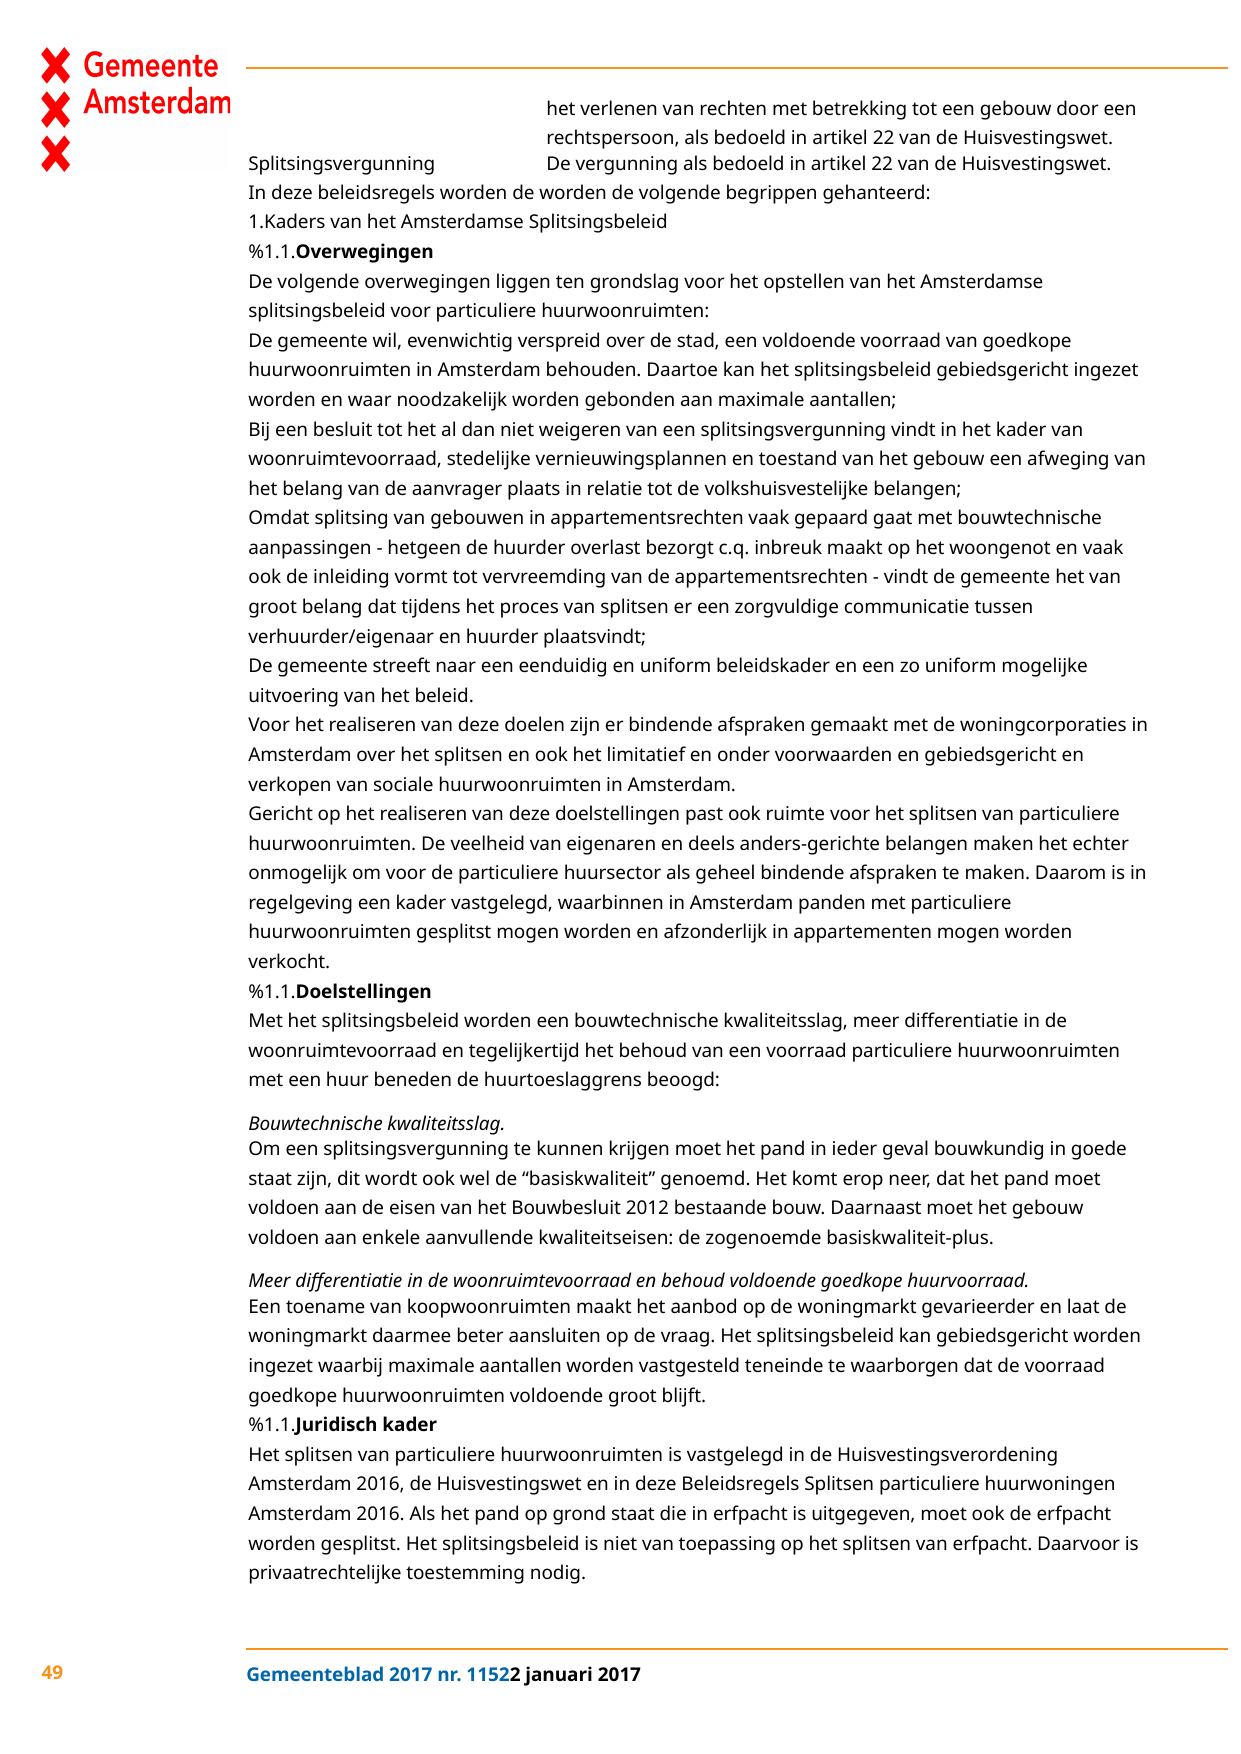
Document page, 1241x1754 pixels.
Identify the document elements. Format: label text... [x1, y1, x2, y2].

table_cell Splitsingsvergunning [248, 150, 546, 176]
text %1.1.Doelstellingen [248, 978, 1152, 1003]
text Bouwtechnische kwaliteitsslag. [248, 1110, 1152, 1135]
table_cell [248, 95, 546, 150]
text Bij een besluit tot het al dan niet weigeren van een splitsingsvergunning vindt in het kader van woonruimtevoorraad, stedelijke vernieuwingsplannen en toestand van het gebouw een afweging van het belang van de aanvrager plaats in relatie tot de volkshuisvestelijke belangen; [248, 416, 1152, 501]
text De gemeente streeft naar een eenduidig en uniform beleidskader en een zo uniform mogelijke uitvoering van het beleid. [248, 652, 1152, 708]
text Voor het realiseren van deze doelen zijn er bindende afspraken gemaakt met de woningcorporaties in Amsterdam over het splitsen en ook het limitatief en onder voorwaarden en gebiedsgericht en verkopen van sociale huurwoonruimten in Amsterdam. [248, 712, 1152, 796]
picture [41, 47, 231, 172]
text Meer differentiatie in de woonruimtevoorraad en behoud voldoende goedkope huurvoorraad. [248, 1267, 1152, 1293]
text %1.1.Juridisch kader [248, 1411, 1152, 1437]
table_cell het verlenen van rechten met betrekking tot een gebouw door een rechtspersoon, als bedoeld in artikel 22 van de Huisvestingswet. [546, 95, 1152, 150]
text Gericht op het realiseren van deze doelstellingen past ook ruimte voor het splitsen van particuliere huurwoonruimten. De veelheid van eigenaren en deels anders-gerichte belangen maken het echter onmogelijk om voor de particuliere huursector als geheel bindende afspraken te maken. Daarom is in regelgeving een kader vastgelegd, waarbinnen in Amsterdam panden met particuliere huurwoonruimten gesplitst mogen worden en afzonderlijk in appartementen mogen worden verkocht. [248, 800, 1152, 974]
text Een toename van koopwoonruimten maakt het aanbod op de woningmarkt gevarieerder en laat de woningmarkt daarmee beter aansluiten op de vraag. Het splitsingsbeleid kan gebiedsgericht worden ingezet waarbij maximale aantallen worden vastgesteld teneinde te waarborgen dat de voorraad goedkope huurwoonruimten voldoende groot blijft. [248, 1293, 1152, 1407]
text Om een splitsingsvergunning te kunnen krijgen moet het pand in ieder geval bouwkundig in goede staat zijn, dit wordt ook wel de “basiskwaliteit” genoemd. Het komt erop neer, dat het pand moet voldoen aan de eisen van het Bouwbesluit 2012 bestaande bouw. Daarnaast moet het gebouw voldoen aan enkele aanvullende kwaliteitseisen: de zogenoemde basiskwaliteit-plus. [248, 1135, 1152, 1250]
text Met het splitsingsbeleid worden een bouwtechnische kwaliteitsslag, meer differentiatie in de woonruimtevoorraad en tegelijkertijd het behoud van een voorraad particuliere huurwoonruimten met een huur beneden de huurtoeslaggrens beoogd: [248, 1007, 1152, 1092]
text De volgende overwegingen liggen ten grondslag voor het opstellen van het Amsterdamse splitsingsbeleid voor particuliere huurwoonruimten: [248, 268, 1152, 323]
table_cell De vergunning als bedoeld in artikel 22 van de Huisvestingswet. [546, 150, 1152, 176]
text De gemeente wil, evenwichtig verspreid over de stad, een voldoende voorraad van goedkope huurwoonruimten in Amsterdam behouden. Daartoe kan het splitsingsbeleid gebiedsgericht ingezet worden en waar noodzakelijk worden gebonden aan maximale aantallen; [248, 327, 1152, 412]
text 1.Kaders van het Amsterdamse Splitsingsbeleid [248, 209, 1152, 234]
text %1.1.Overwegingen [248, 238, 1152, 264]
text In deze beleidsregels worden de worden de volgende begrippen gehanteerd: [248, 179, 1152, 205]
text Het splitsen van particuliere huurwoonruimten is vastgelegd in de Huisvestingsverordening Amsterdam 2016, de Huisvestingswet en in deze Beleidsregels Splitsen particuliere huurwoningen Amsterdam 2016. Als het pand op grond staat die in erfpacht is uitgegeven, moet ook de erfpacht worden gesplitst. Het splitsingsbeleid is niet van toepassing op het splitsen van erfpacht. Daarvoor is privaatrechtelijke toestemming nodig. [248, 1441, 1152, 1585]
text Omdat splitsing van gebouwen in appartementsrechten vaak gepaard gaat met bouwtechnische aanpassingen - hetgeen de huurder overlast bezorgt c.q. inbreuk maakt op het woongenot en vaak ook de inleiding vormt tot vervreemding van de appartementsrechten - vindt de gemeente het van groot belang dat tijdens het proces van splitsen er een zorgvuldige communicatie tussen verhuurder/eigenaar en huurder plaatsvindt; [248, 504, 1152, 648]
